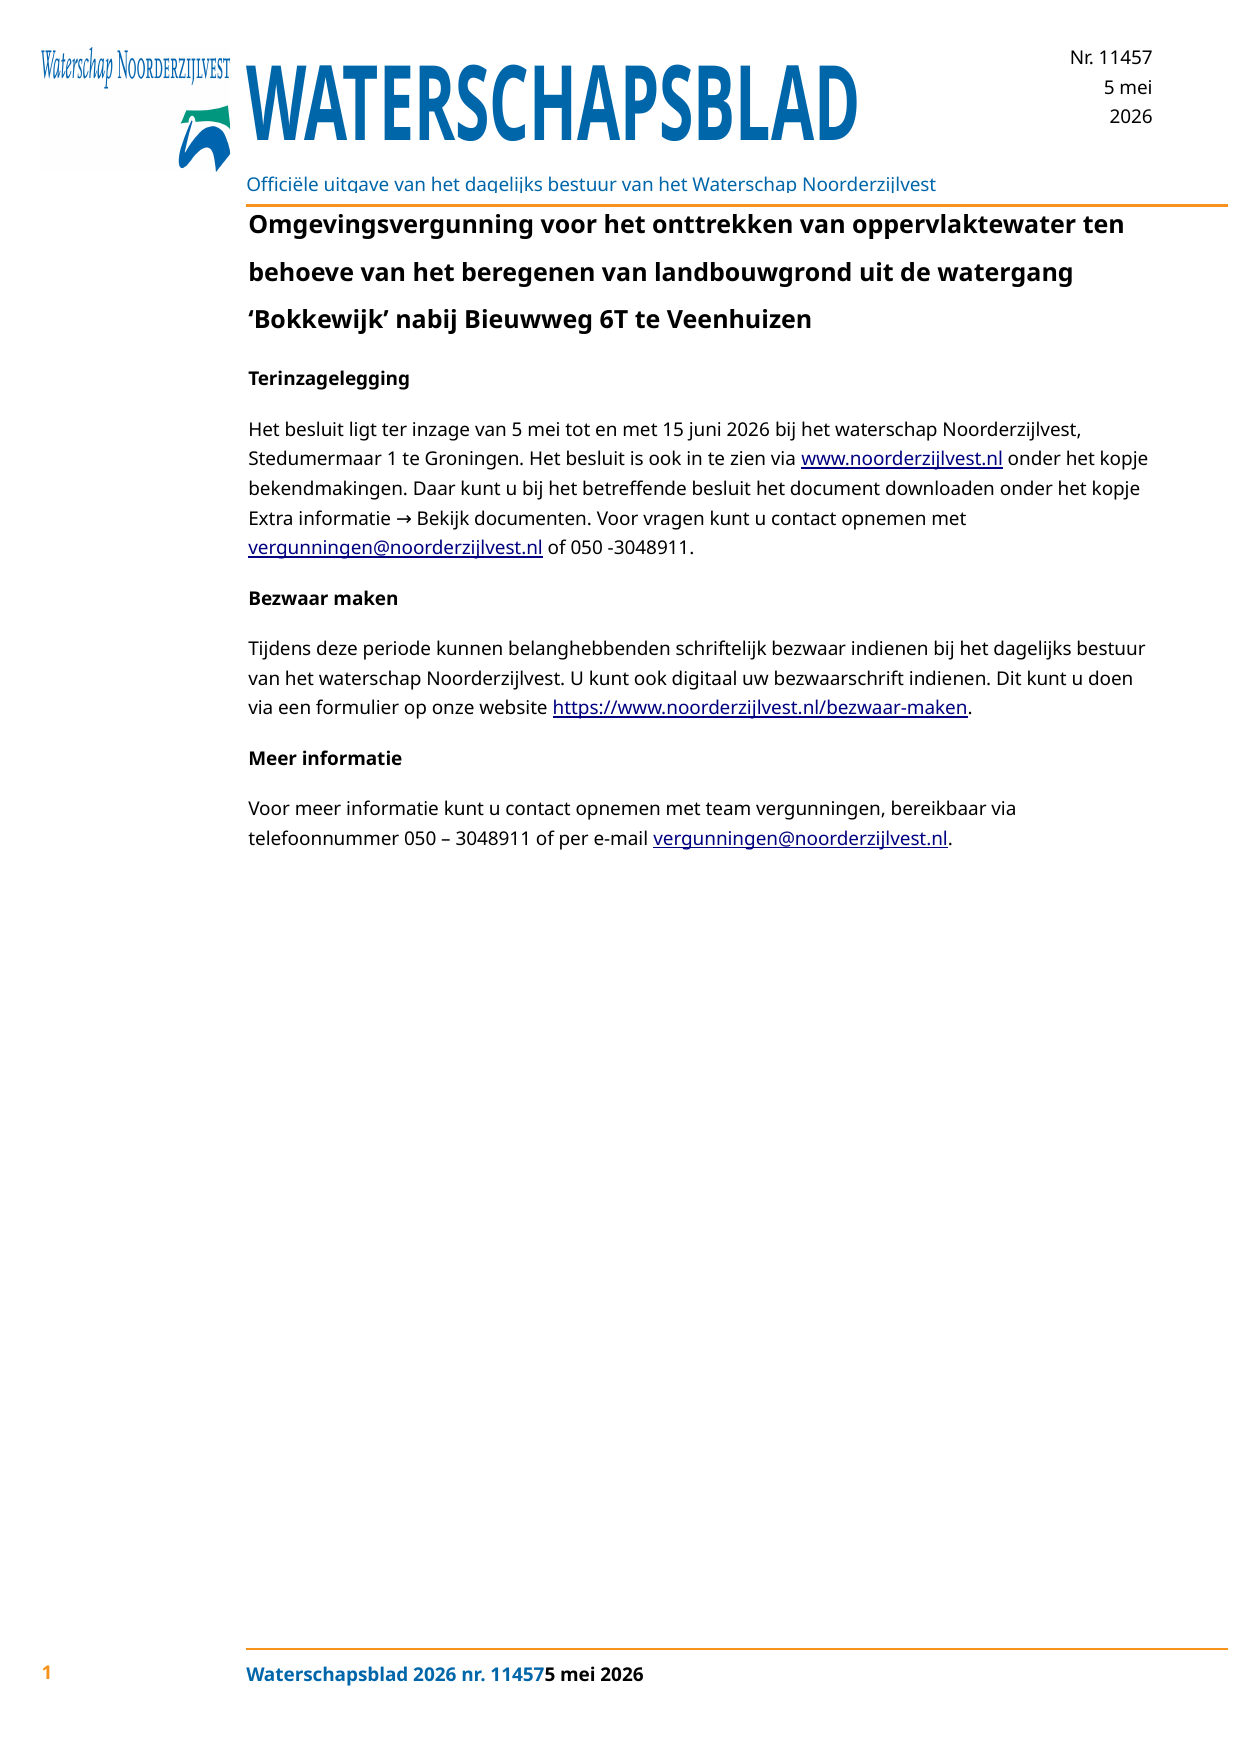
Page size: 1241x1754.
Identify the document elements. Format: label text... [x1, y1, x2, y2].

picture [41, 47, 231, 172]
text Voor meer informatie kunt u contact opnemen met team vergunningen, bereikbaar via telefoonnummer 050 – 3048911 of per e-mail vergunningen@noorderzijlvest.nl. [248, 795, 1152, 850]
text Meer informatie [248, 745, 1152, 770]
text Het besluit ligt ter inzage van 5 mei tot en met 15 juni 2026 bij het waterschap Noorderzijlvest, Stedumermaar 1 te Groningen. Het besluit is ook in te zien via www.noorderzijlvest.nl onder het kopje bekendmakingen. Daar kunt u bij het betreffende besluit het document downloaden onder het kopje Extra informatie → Bekijk documenten. Voor vragen kunt u contact opnemen met vergunningen@noorderzijlvest.nl of 050 -3048911. [248, 416, 1152, 560]
text Bezwaar maken [248, 585, 1152, 610]
text Omgevingsvergunning voor het onttrekken van oppervlaktewater ten behoeve van het beregenen van landbouwgrond uit de watergang ‘Bokkewijk’ nabij Bieuwweg 6T te Veenhuizen [248, 207, 1152, 336]
text Tijdens deze periode kunnen belanghebbenden schriftelijk bezwaar indienen bij het dagelijks bestuur van het waterschap Noorderzijlvest. U kunt ook digitaal uw bezwaarschrift indienen. Dit kunt u doen via een formulier op onze website https://www.noorderzijlvest.nl/bezwaar-maken. [248, 635, 1152, 720]
text Terinzagelegging [248, 366, 1152, 391]
